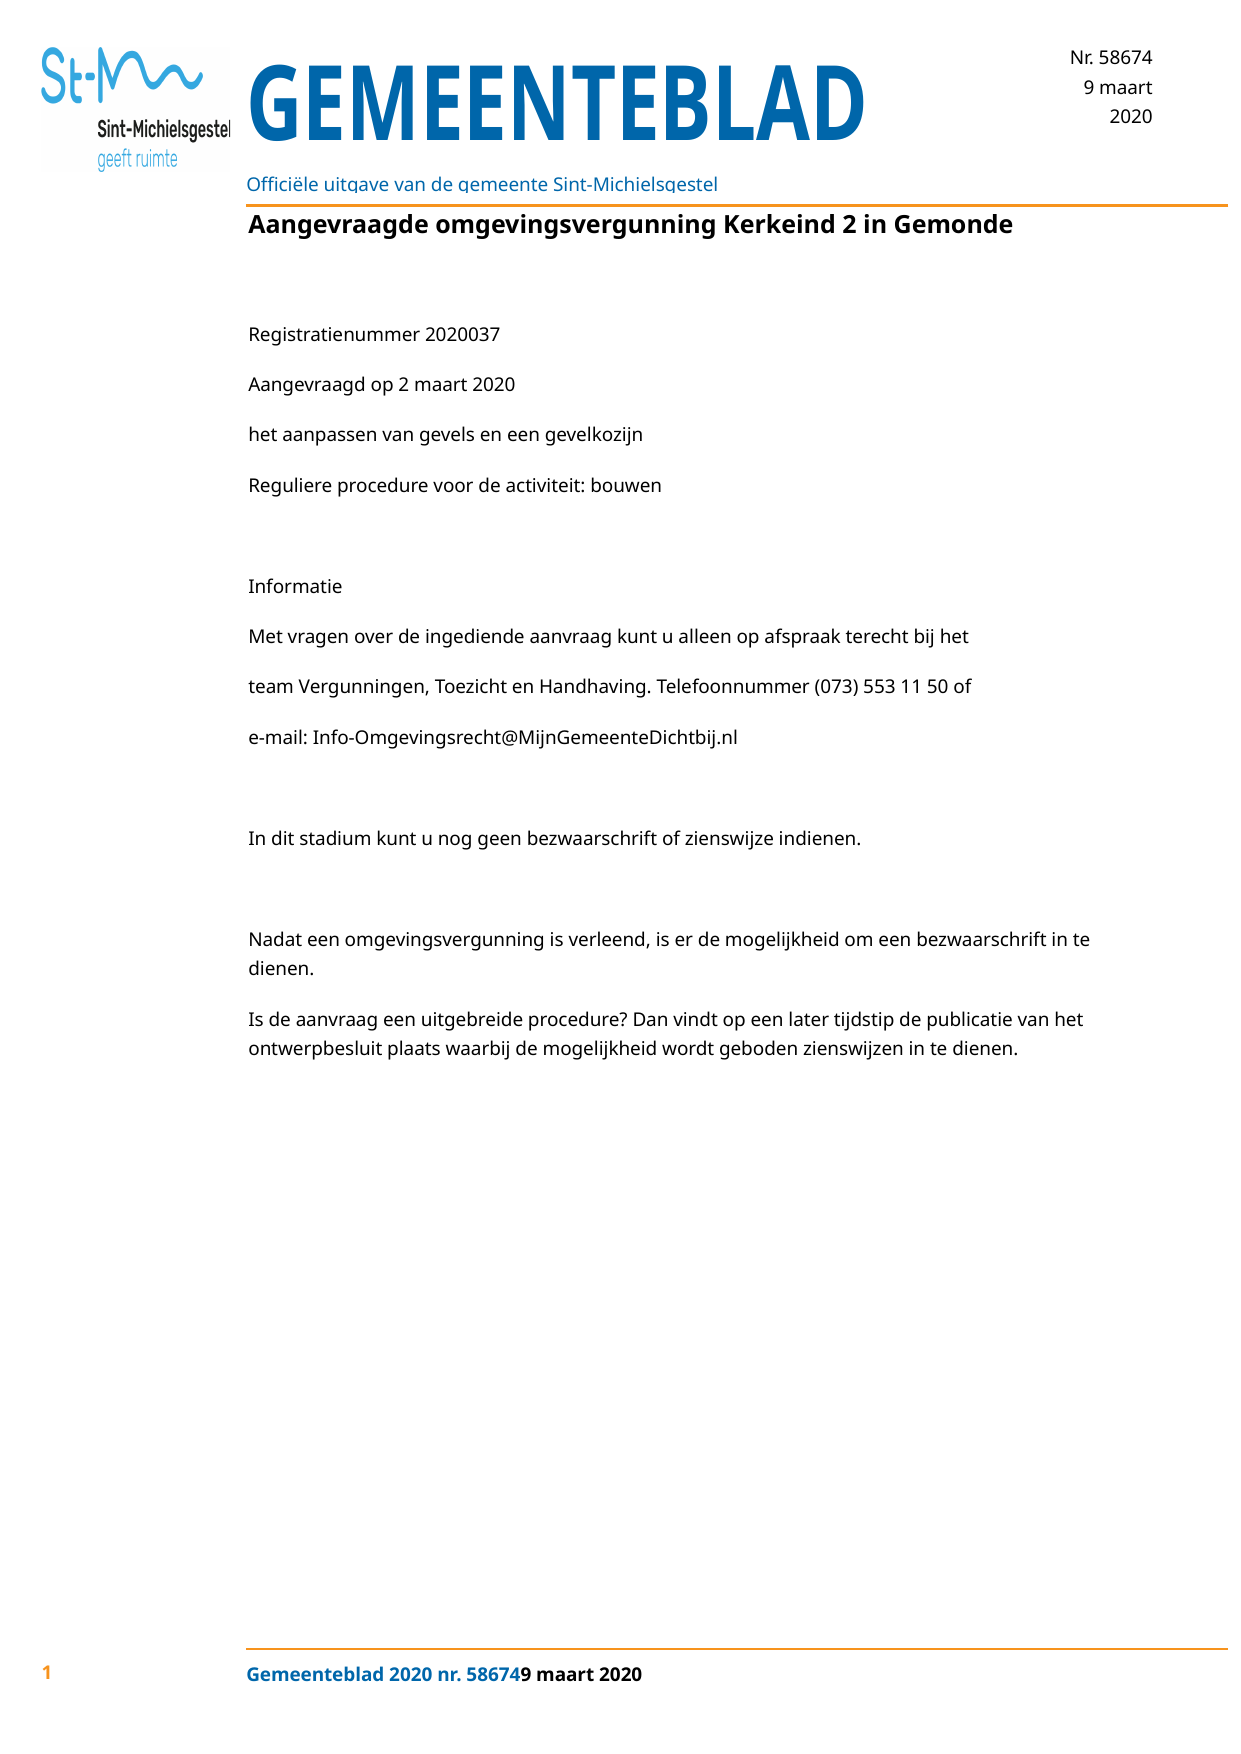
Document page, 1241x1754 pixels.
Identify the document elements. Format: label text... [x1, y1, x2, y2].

text het aanpassen van gevels en een gevelkozijn [248, 422, 1152, 447]
text Nadat een omgevingsvergunning is verleend, is er de mogelijkheid om een bezwaarschrift in te dienen. [248, 926, 1152, 981]
picture [41, 47, 231, 172]
text Informatie [248, 573, 1152, 598]
text Reguliere procedure voor de activiteit: bouwen [248, 472, 1152, 498]
text Is de aanvraag een uitgebreide procedure? Dan vindt op een later tijdstip de publicatie van het ontwerpbesluit plaats waarbij de mogelijkheid wordt geboden zienswijzen in te dienen. [248, 1006, 1152, 1061]
text Aangevraagde omgevingsvergunning Kerkeind 2 in Gemonde [248, 207, 1152, 241]
text In dit stadium kunt u nog geen bezwaarschrift of zienswijze indienen. [248, 825, 1152, 851]
text e-mail: Info-Omgevingsrecht@MijnGemeenteDichtbij.nl [248, 724, 1152, 750]
text Aangevraagd op 2 maart 2020 [248, 371, 1152, 397]
text Met vragen over de ingediende aanvraag kunt u alleen op afspraak terecht bij het [248, 623, 1152, 649]
text team Vergunningen, Toezicht en Handhaving. Telefoonnummer (073) 553 11 50 of [248, 674, 1152, 699]
text Registratienummer 2020037 [248, 321, 1152, 346]
